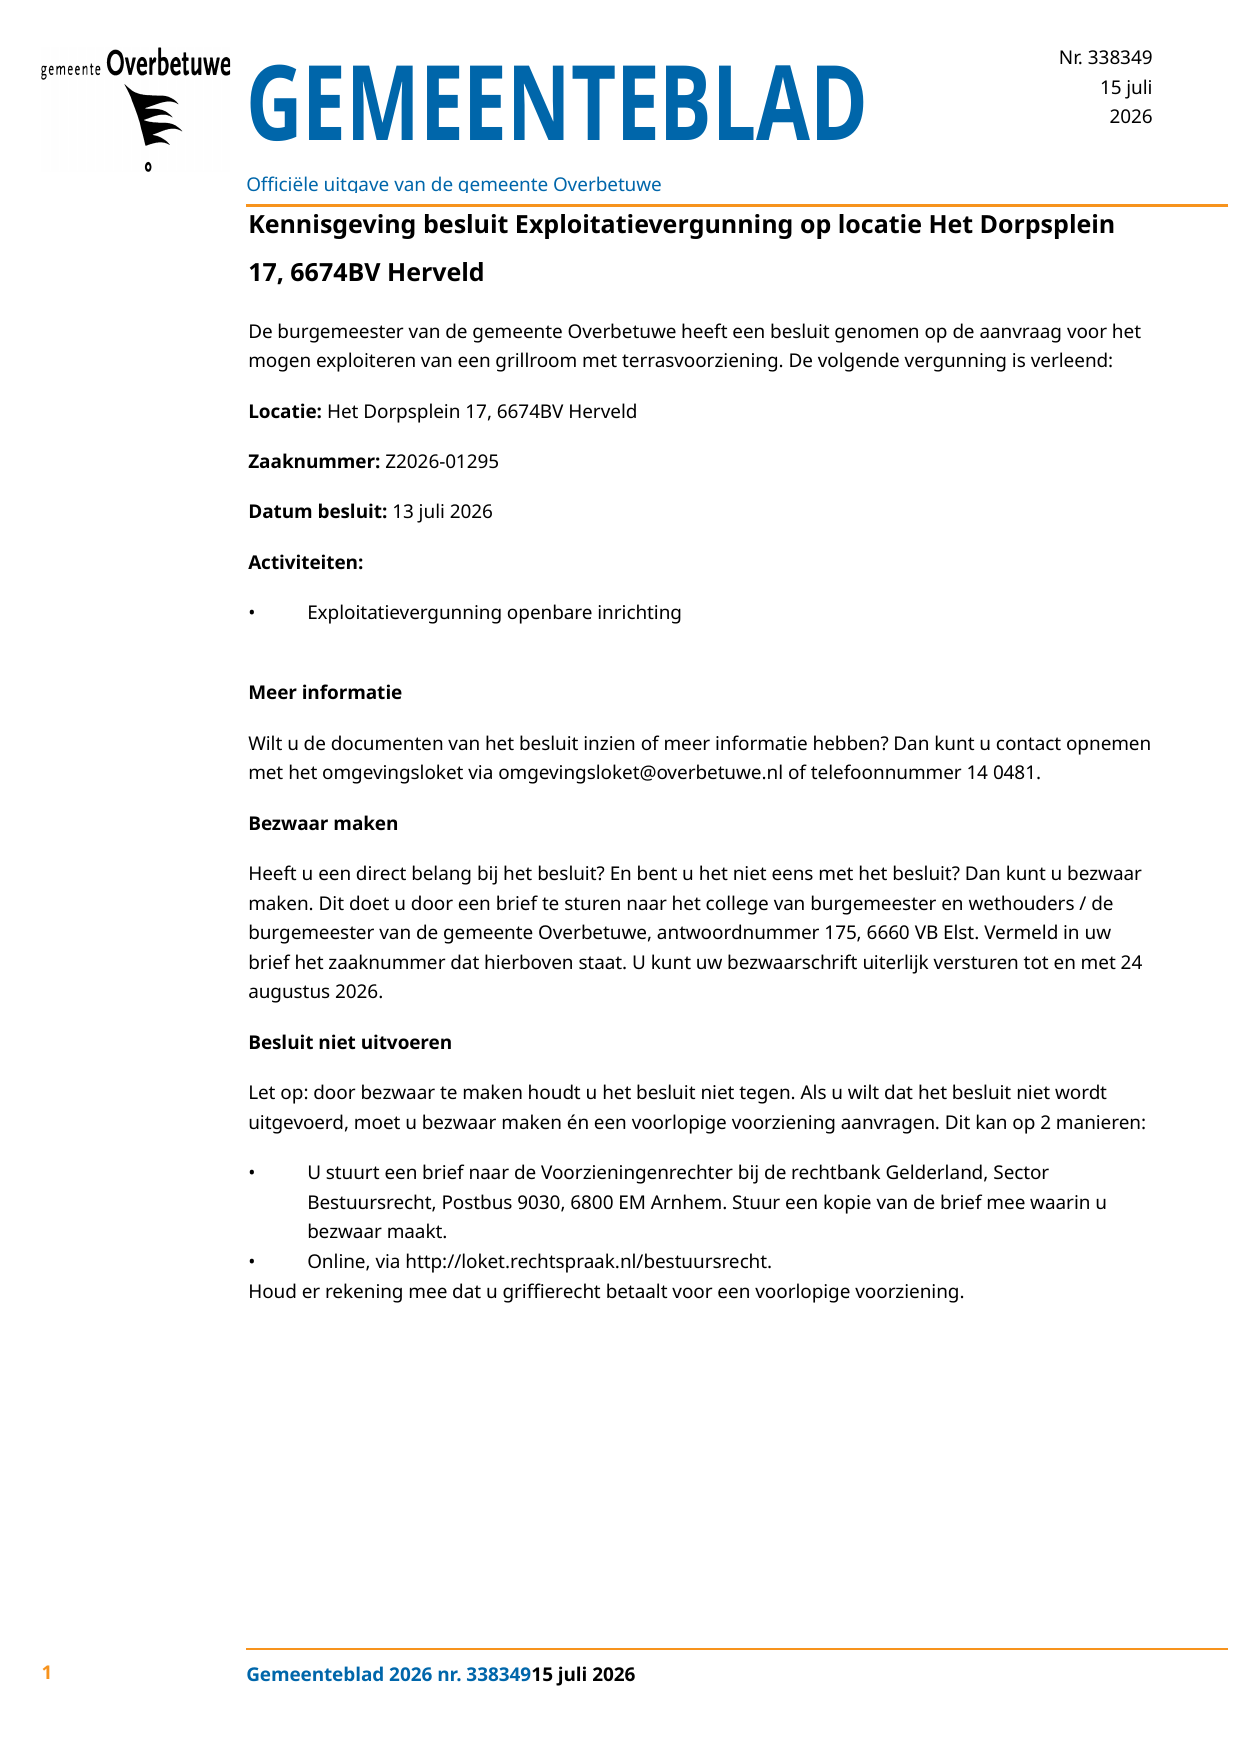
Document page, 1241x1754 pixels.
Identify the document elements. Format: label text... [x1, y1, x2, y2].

text Activiteiten: [248, 549, 1152, 575]
text Kennisgeving besluit Exploitatievergunning op locatie Het Dorpsplein 17, 6674BV Herveld [248, 207, 1152, 288]
list Exploitatievergunning openbare inrichting [248, 599, 1152, 625]
picture [41, 47, 231, 172]
text De burgemeester van de gemeente Overbetuwe heeft een besluit genomen op de aanvraag voor het mogen exploiteren van een grillroom met terrasvoorziening. De volgende vergunning is verleend: [248, 318, 1152, 373]
list U stuurt een brief naar de Voorzieningenrechter bij de rechtbank Gelderland, Sector Bestuursrecht, Postbus 9030, 6800 EM Arnhem. Stuur een kopie van de brief mee waarin u bezwaar maakt. [248, 1159, 1152, 1244]
text Heeft u een direct belang bij het besluit? En bent u het niet eens met het besluit? Dan kunt u bezwaar maken. Dit doet u door een brief te sturen naar het college van burgemeester en wethouders / de burgemeester van de gemeente Overbetuwe, antwoordnummer 175, 6660 VB Elst. Vermeld in uw brief het zaaknummer dat hierboven staat. U kunt uw bezwaarschrift uiterlijk versturen tot en met 24 augustus 2026. [248, 860, 1152, 1004]
text Bezwaar maken [248, 810, 1152, 836]
text Meer informatie [248, 679, 1152, 705]
text Besluit niet uitvoeren [248, 1029, 1152, 1055]
text Houd er rekening mee dat u griffierecht betaalt voor een voorlopige voorziening. [248, 1278, 1152, 1304]
text Datum besluit: 13 juli 2026 [248, 499, 1152, 524]
text Let op: door bezwaar te maken houdt u het besluit niet tegen. Als u wilt dat het besluit niet wordt uitgevoerd, moet u bezwaar maken én een voorlopige voorziening aanvragen. Dit kan op 2 manieren: [248, 1079, 1152, 1135]
text Zaaknummer: Z2026-01295 [248, 448, 1152, 474]
text Locatie: Het Dorpsplein 17, 6674BV Herveld [248, 398, 1152, 424]
list Online, via http://loket.rechtspraak.nl/bestuursrecht. [248, 1248, 1152, 1274]
text Wilt u de documenten van het besluit inzien of meer informatie hebben? Dan kunt u contact opnemen met het omgevingsloket via omgevingsloket@overbetuwe.nl of telefoonnummer 14 0481. [248, 730, 1152, 785]
